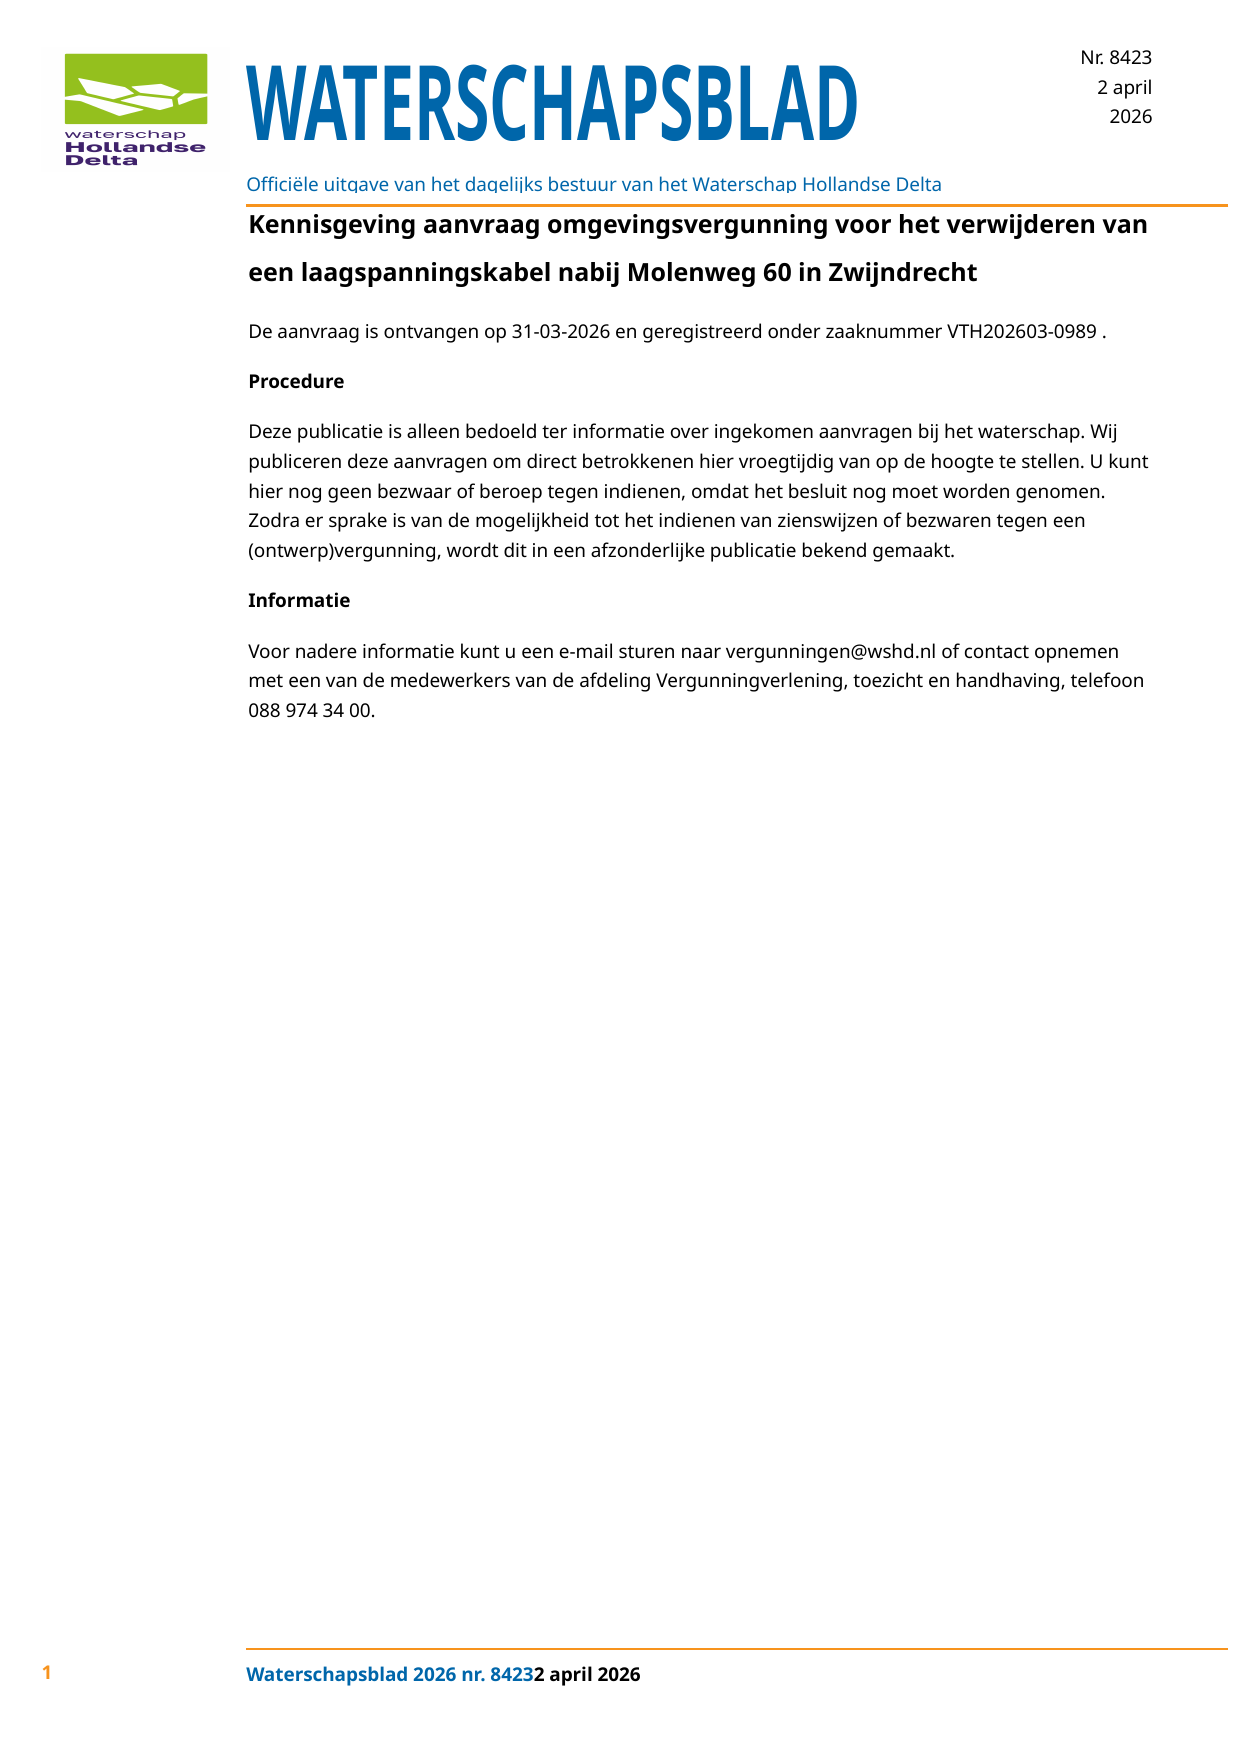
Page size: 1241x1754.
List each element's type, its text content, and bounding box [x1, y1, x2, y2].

text Kennisgeving aanvraag omgevingsvergunning voor het verwijderen van een laagspanningskabel nabij Molenweg 60 in Zwijndrecht [248, 207, 1152, 288]
text Voor nadere informatie kunt u een e-mail sturen naar vergunningen@wshd.nl of contact opnemen met een van de medewerkers van de afdeling Vergunningverlening, toezicht en handhaving, telefoon 088 974 34 00. [248, 638, 1152, 723]
text Procedure [248, 368, 1152, 394]
text Informatie [248, 587, 1152, 613]
text Deze publicatie is alleen bedoeld ter informatie over ingekomen aanvragen bij het waterschap. Wij publiceren deze aanvragen om direct betrokkenen hier vroegtijdig van op de hoogte te stellen. U kunt hier nog geen bezwaar of beroep tegen indienen, omdat het besluit nog moet worden genomen. Zodra er sprake is van de mogelijkheid tot het indienen van zienswijzen of bezwaren tegen een (ontwerp)vergunning, wordt dit in een afzonderlijke publicatie bekend gemaakt. [248, 419, 1152, 563]
text De aanvraag is ontvangen op 31-03-2026 en geregistreerd onder zaaknummer VTH202603-0989 . [248, 318, 1152, 344]
picture [41, 47, 231, 172]
